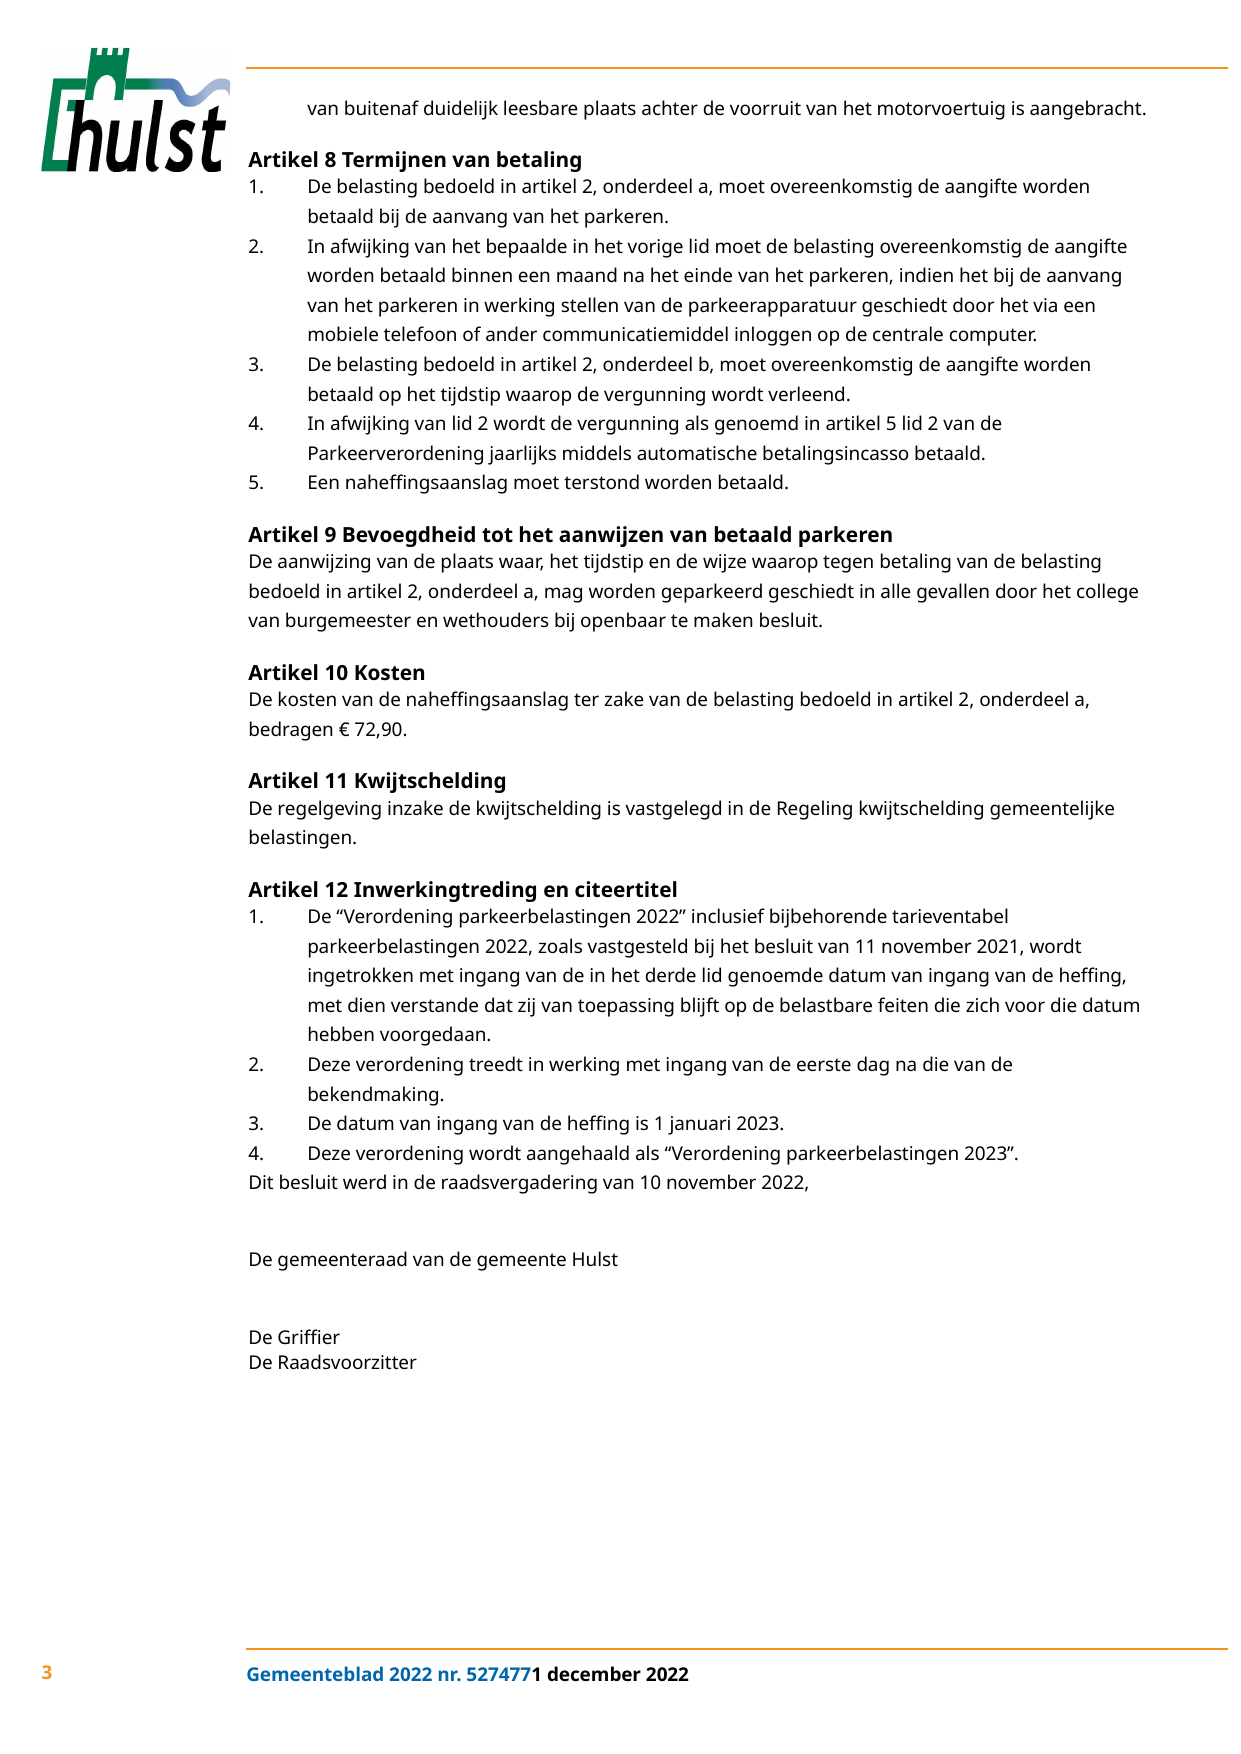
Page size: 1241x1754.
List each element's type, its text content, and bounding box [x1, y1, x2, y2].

picture [41, 47, 231, 172]
list De datum van ingang van de heffing is 1 januari 2023. [248, 1110, 1152, 1136]
list Deze verordening wordt aangehaald als “Verordening parkeerbelastingen 2023”. [248, 1140, 1152, 1166]
list van buitenaf duidelijk leesbare plaats achter de voorruit van het motorvoertuig is aangebracht. [248, 95, 1152, 121]
text De kosten van de naheffingsaanslag ter zake van de belasting bedoeld in artikel 2, onderdeel a, bedragen € 72,90. [248, 686, 1152, 742]
list De belasting bedoeld in artikel 2, onderdeel a, moet overeenkomstig de aangifte worden betaald bij de aanvang van het parkeren. [248, 174, 1152, 229]
text Artikel 11 Kwijtschelding [248, 766, 1152, 795]
text Artikel 8 Termijnen van betaling [248, 145, 1152, 174]
list In afwijking van het bepaalde in het vorige lid moet de belasting overeenkomstig de aangifte worden betaald binnen een maand na het einde van het parkeren, indien het bij de aanvang van het parkeren in werking stellen van de parkeerapparatuur geschiedt door het via een mobiele telefoon of ander communicatiemiddel inloggen op de centrale computer. [248, 233, 1152, 347]
list Deze verordening treedt in werking met ingang van de eerste dag na die van de bekendmaking. [248, 1051, 1152, 1106]
text De Raadsvoorzitter [248, 1349, 1152, 1375]
text De Griffier [248, 1324, 1152, 1349]
list Een naheffingsaanslag moet terstond worden betaald. [248, 469, 1152, 495]
list In afwijking van lid 2 wordt de vergunning als genoemd in artikel 5 lid 2 van de Parkeerverordening jaarlijks middels automatische betalingsincasso betaald. [248, 410, 1152, 466]
text Artikel 9 Bevoegdheid tot het aanwijzen van betaald parkeren [248, 520, 1152, 548]
text De aanwijzing van de plaats waar, het tijdstip en de wijze waarop tegen betaling van de belasting bedoeld in artikel 2, onderdeel a, mag worden geparkeerd geschiedt in alle gevallen door het college van burgemeester en wethouders bij openbaar te maken besluit. [248, 548, 1152, 633]
text Artikel 12 Inwerkingtreding en citeertitel [248, 875, 1152, 903]
text Dit besluit werd in de raadsvergadering van 10 november 2022, [248, 1169, 1152, 1195]
list De “Verordening parkeerbelastingen 2022” inclusief bijbehorende tarieventabel parkeerbelastingen 2022, zoals vastgesteld bij het besluit van 11 november 2021, wordt ingetrokken met ingang van de in het derde lid genoemde datum van ingang van de heffing, met dien verstande dat zij van toepassing blijft op de belastbare feiten die zich voor die datum hebben voorgedaan. [248, 903, 1152, 1047]
text De regelgeving inzake de kwijtschelding is vastgelegd in de Regeling kwijtschelding gemeentelijke belastingen. [248, 795, 1152, 850]
text De gemeenteraad van de gemeente Hulst [248, 1247, 1152, 1272]
list De belasting bedoeld in artikel 2, onderdeel b, moet overeenkomstig de aangifte worden betaald op het tijdstip waarop de vergunning wordt verleend. [248, 351, 1152, 406]
text Artikel 10 Kosten [248, 658, 1152, 686]
